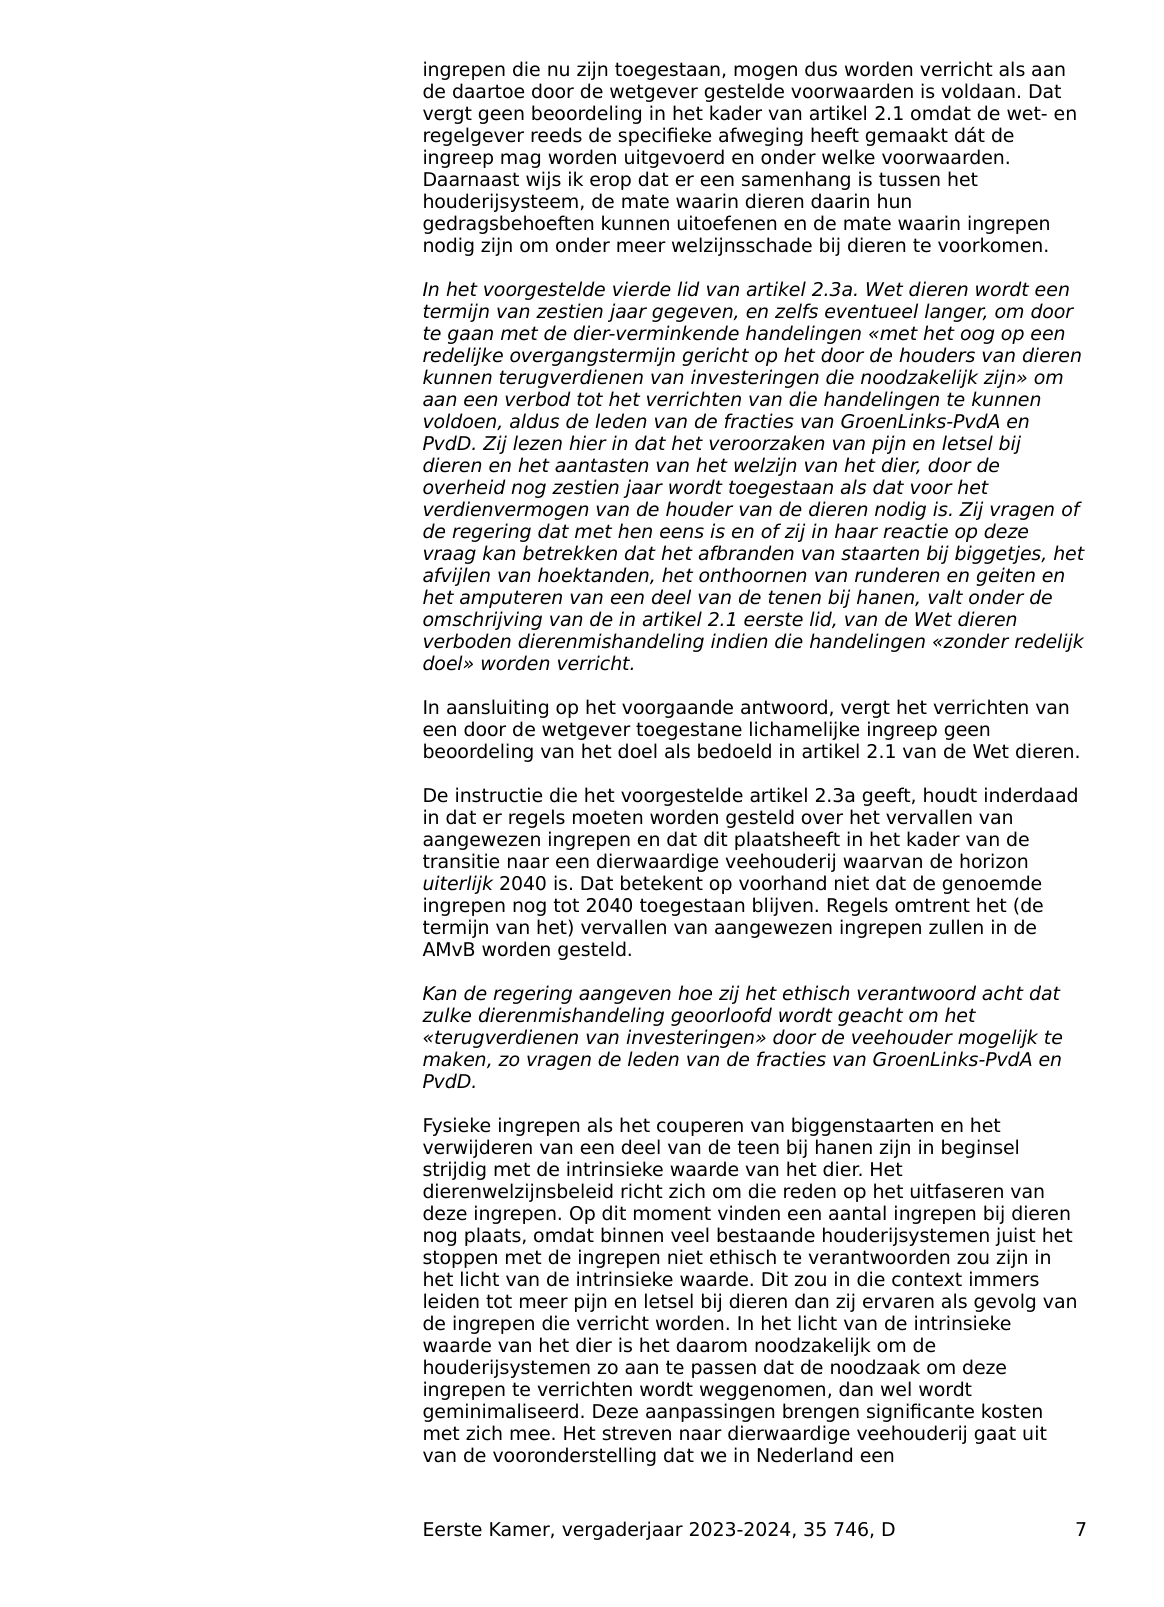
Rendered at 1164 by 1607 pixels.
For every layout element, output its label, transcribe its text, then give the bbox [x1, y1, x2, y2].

text Kan de regering aangeven hoe zij het ethisch verantwoord acht dat zulke dierenmishandeling geoorloofd wordt geacht om het «terugverdienen van investeringen» door de veehouder mogelijk te maken, zo vragen de leden van de fracties van GroenLinks-PvdA en PvdD. [422, 983, 1087, 1093]
text Fysieke ingrepen als het couperen van biggenstaarten en het verwijderen van een deel van de teen bij hanen zijn in beginsel strijdig met de intrinsieke waarde van het dier. Het dierenwelzijnsbeleid richt zich om die reden op het uitfaseren van deze ingrepen. Op dit moment vinden een aantal ingrepen bij dieren nog plaats, omdat binnen veel bestaande houderijsystemen juist het stoppen met de ingrepen niet ethisch te verantwoorden zou zijn in het licht van de intrinsieke waarde. Dit zou in die context immers leiden tot meer pijn en letsel bij dieren dan zij ervaren als gevolg van de ingrepen die verricht worden. In het licht van de intrinsieke waarde van het dier is het daarom noodzakelijk om de houderijsystemen zo aan te passen dat de noodzaak om deze ingrepen te verrichten wordt weggenomen, dan wel wordt geminimaliseerd. Deze aanpassingen brengen significante kosten met zich mee. Het streven naar dierwaardige veehouderij gaat uit van de vooronderstelling dat we in Nederland een [422, 1115, 1087, 1467]
text ingrepen die nu zijn toegestaan, mogen dus worden verricht als aan de daartoe door de wetgever gestelde voorwaarden is voldaan. Dat vergt geen beoordeling in het kader van artikel 2.1 omdat de wet- en regelgever reeds de specifieke afweging heeft gemaakt dát de ingreep mag worden uitgevoerd en onder welke voorwaarden. [422, 59, 1087, 169]
text In het voorgestelde vierde lid van artikel 2.3a. Wet dieren wordt een termijn van zestien jaar gegeven, en zelfs eventueel langer, om door te gaan met de dier-verminkende handelingen «met het oog op een redelijke overgangstermijn gericht op het door de houders van dieren kunnen terugverdienen van investeringen die noodzakelijk zijn» om aan een verbod tot het verrichten van die handelingen te kunnen voldoen, aldus de leden van de fracties van GroenLinks-PvdA en PvdD. Zij lezen hier in dat het veroorzaken van pijn en letsel bij dieren en het aantasten van het welzijn van het dier, door de overheid nog zestien jaar wordt toegestaan als dat voor het verdienvermogen van de houder van de dieren nodig is. Zij vragen of de regering dat met hen eens is en of zij in haar reactie op deze vraag kan betrekken dat het afbranden van staarten bij biggetjes, het afvijlen van hoektanden, het onthoornen van runderen en geiten en het amputeren van een deel van de tenen bij hanen, valt onder de omschrijving van de in artikel 2.1 eerste lid, van de Wet dieren verboden dierenmishandeling indien die handelingen «zonder redelijk doel» worden verricht. [422, 279, 1087, 675]
text Daarnaast wijs ik erop dat er een samenhang is tussen het houderijsysteem, de mate waarin dieren daarin hun gedragsbehoeften kunnen uitoefenen en de mate waarin ingrepen nodig zijn om onder meer welzijnsschade bij dieren te voorkomen. [422, 169, 1087, 257]
text In aansluiting op het voorgaande antwoord, vergt het verrichten van een door de wetgever toegestane lichamelijke ingreep geen beoordeling van het doel als bedoeld in artikel 2.1 van de Wet dieren. [422, 697, 1087, 763]
text De instructie die het voorgestelde artikel 2.3a geeft, houdt inderdaad in dat er regels moeten worden gesteld over het vervallen van aangewezen ingrepen en dat dit plaatsheeft in het kader van de transitie naar een dierwaardige veehouderij waarvan de horizon uiterlijk 2040 is. Dat betekent op voorhand niet dat de genoemde ingrepen nog tot 2040 toegestaan blijven. Regels omtrent het (de termijn van het) vervallen van aangewezen ingrepen zullen in de AMvB worden gesteld. [422, 785, 1087, 961]
